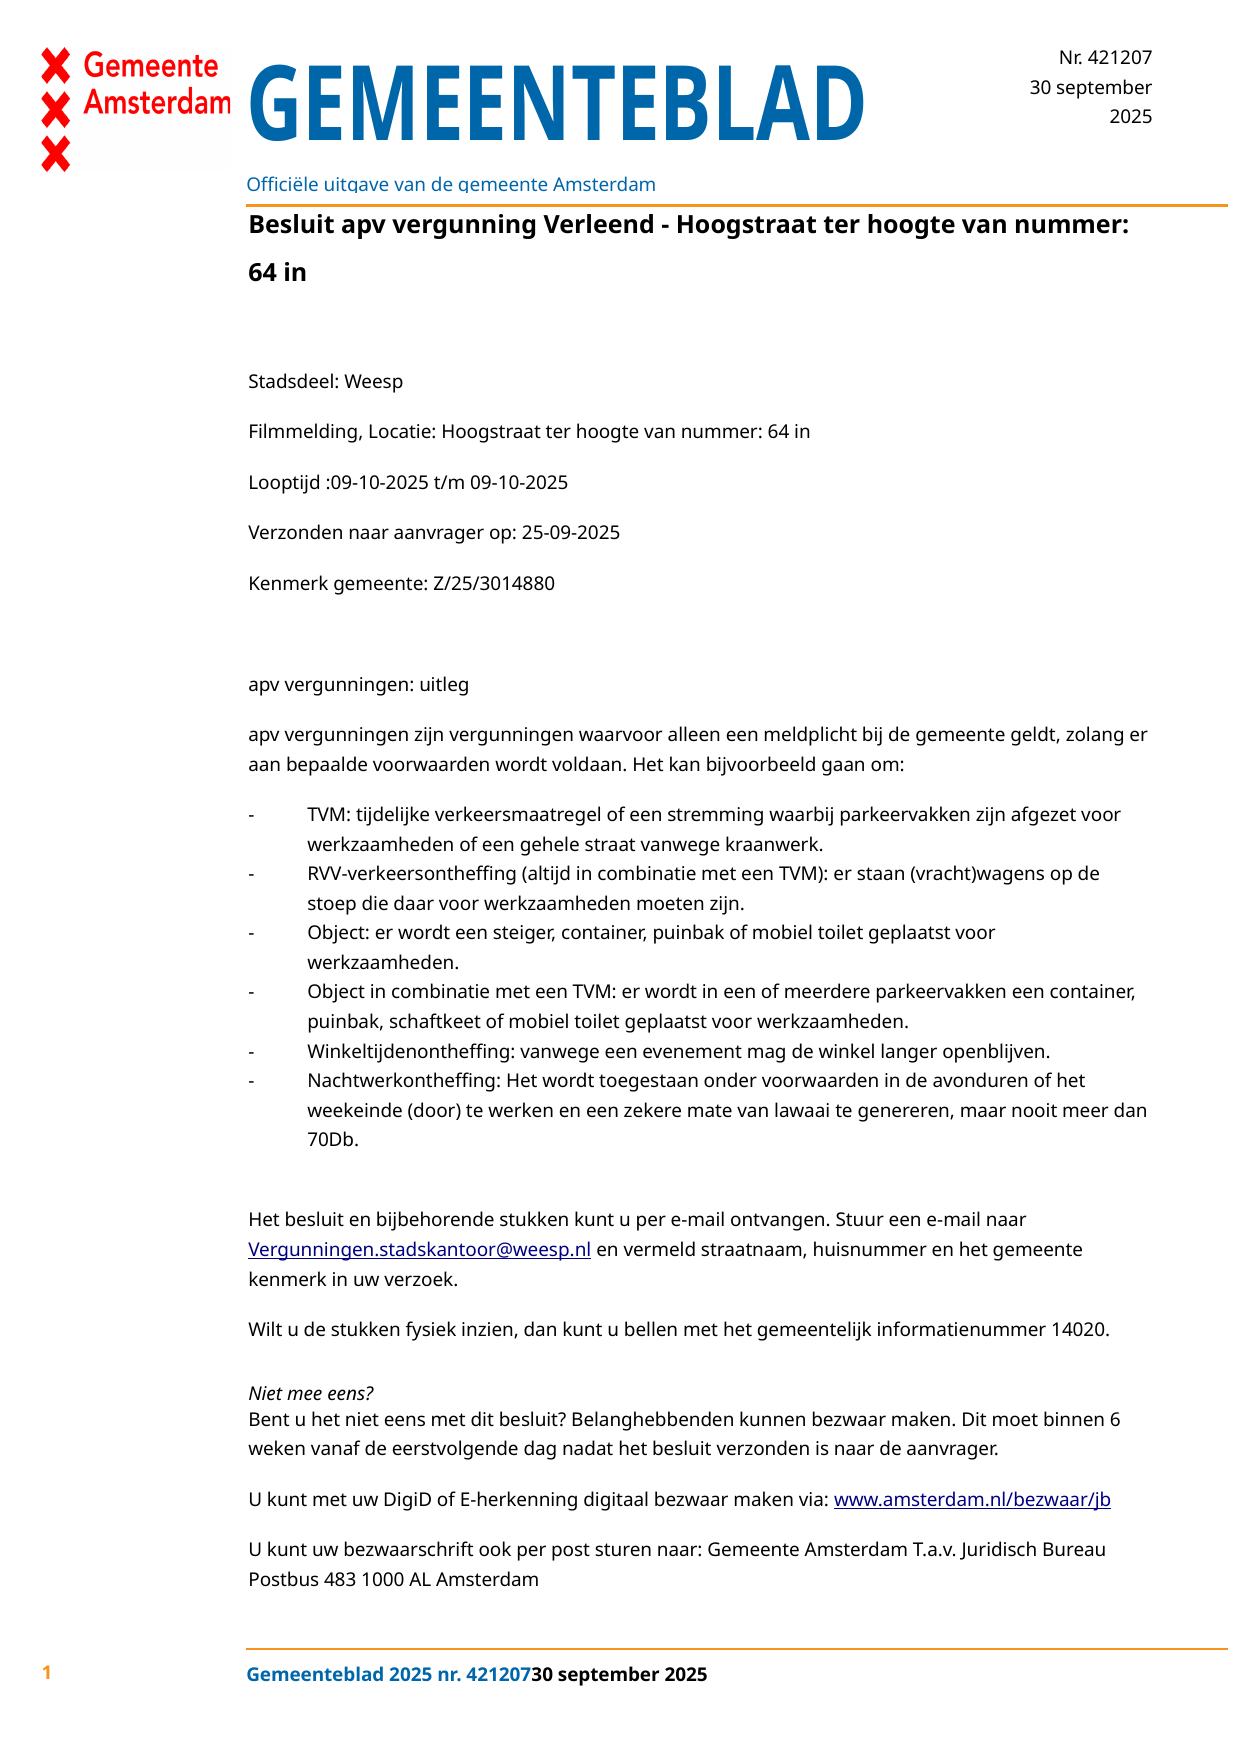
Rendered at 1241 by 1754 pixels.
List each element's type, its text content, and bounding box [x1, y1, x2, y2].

text Verzonden naar aanvrager op: 25-09-2025 [248, 519, 1152, 545]
list Nachtwerkontheffing: Het wordt toegestaan onder voorwaarden in de avonduren of het weekeinde (door) te werken en een zekere mate van lawaai te genereren, maar nooit meer dan 70Db. [248, 1067, 1152, 1152]
text Looptijd :09-10-2025 t/m 09-10-2025 [248, 469, 1152, 495]
list Object in combinatie met een TVM: er wordt in een of meerdere parkeervakken een container, puinbak, schaftkeet of mobiel toilet geplaatst voor werkzaamheden. [248, 979, 1152, 1034]
text Bent u het niet eens met dit besluit? Belanghebbenden kunnen bezwaar maken. Dit moet binnen 6 weken vanaf de eerstvolgende dag nadat het besluit verzonden is naar de aanvrager. [248, 1406, 1152, 1461]
text U kunt met uw DigiD of E-herkenning digitaal bezwaar maken via: www.amsterdam.nl/bezwaar/jb [248, 1486, 1152, 1512]
text Besluit apv vergunning Verleend - Hoogstraat ter hoogte van nummer: 64 in [248, 207, 1152, 288]
text apv vergunningen: uitleg [248, 671, 1152, 697]
list TVM: tijdelijke verkeersmaatregel of een stremming waarbij parkeervakken zijn afgezet voor werkzaamheden of een gehele straat vanwege kraanwerk. [248, 801, 1152, 857]
text Niet mee eens? [248, 1380, 1152, 1406]
text U kunt uw bezwaarschrift ook per post sturen naar: Gemeente Amsterdam T.a.v. Juridisch Bureau Postbus 483 1000 AL Amsterdam [248, 1536, 1152, 1592]
text Het besluit en bijbehorende stukken kunt u per e-mail ontvangen. Stuur een e-mail naar Vergunningen.stadskantoor@weesp.nl en vermeld straatnaam, huisnummer en het gemeente kenmerk in uw verzoek. [248, 1207, 1152, 1292]
text Filmmelding, Locatie: Hoogstraat ter hoogte van nummer: 64 in [248, 419, 1152, 444]
list RVV-verkeersontheffing (altijd in combinatie met een TVM): er staan (vracht)wagens op de stoep die daar voor werkzaamheden moeten zijn. [248, 860, 1152, 916]
list Object: er wordt een steiger, container, puinbak of mobiel toilet geplaatst voor werkzaamheden. [248, 919, 1152, 975]
text Stadsdeel: Weesp [248, 368, 1152, 394]
text Wilt u de stukken fysiek inzien, dan kunt u bellen met het gemeentelijk informatienummer 14020. [248, 1316, 1152, 1342]
text Kenmerk gemeente: Z/25/3014880 [248, 570, 1152, 596]
list Winkeltijdenontheffing: vanwege een evenement mag de winkel langer openblijven. [248, 1038, 1152, 1064]
text apv vergunningen zijn vergunningen waarvoor alleen een meldplicht bij de gemeente geldt, zolang er aan bepaalde voorwaarden wordt voldaan. Het kan bijvoorbeeld gaan om: [248, 721, 1152, 777]
picture [41, 47, 231, 172]
